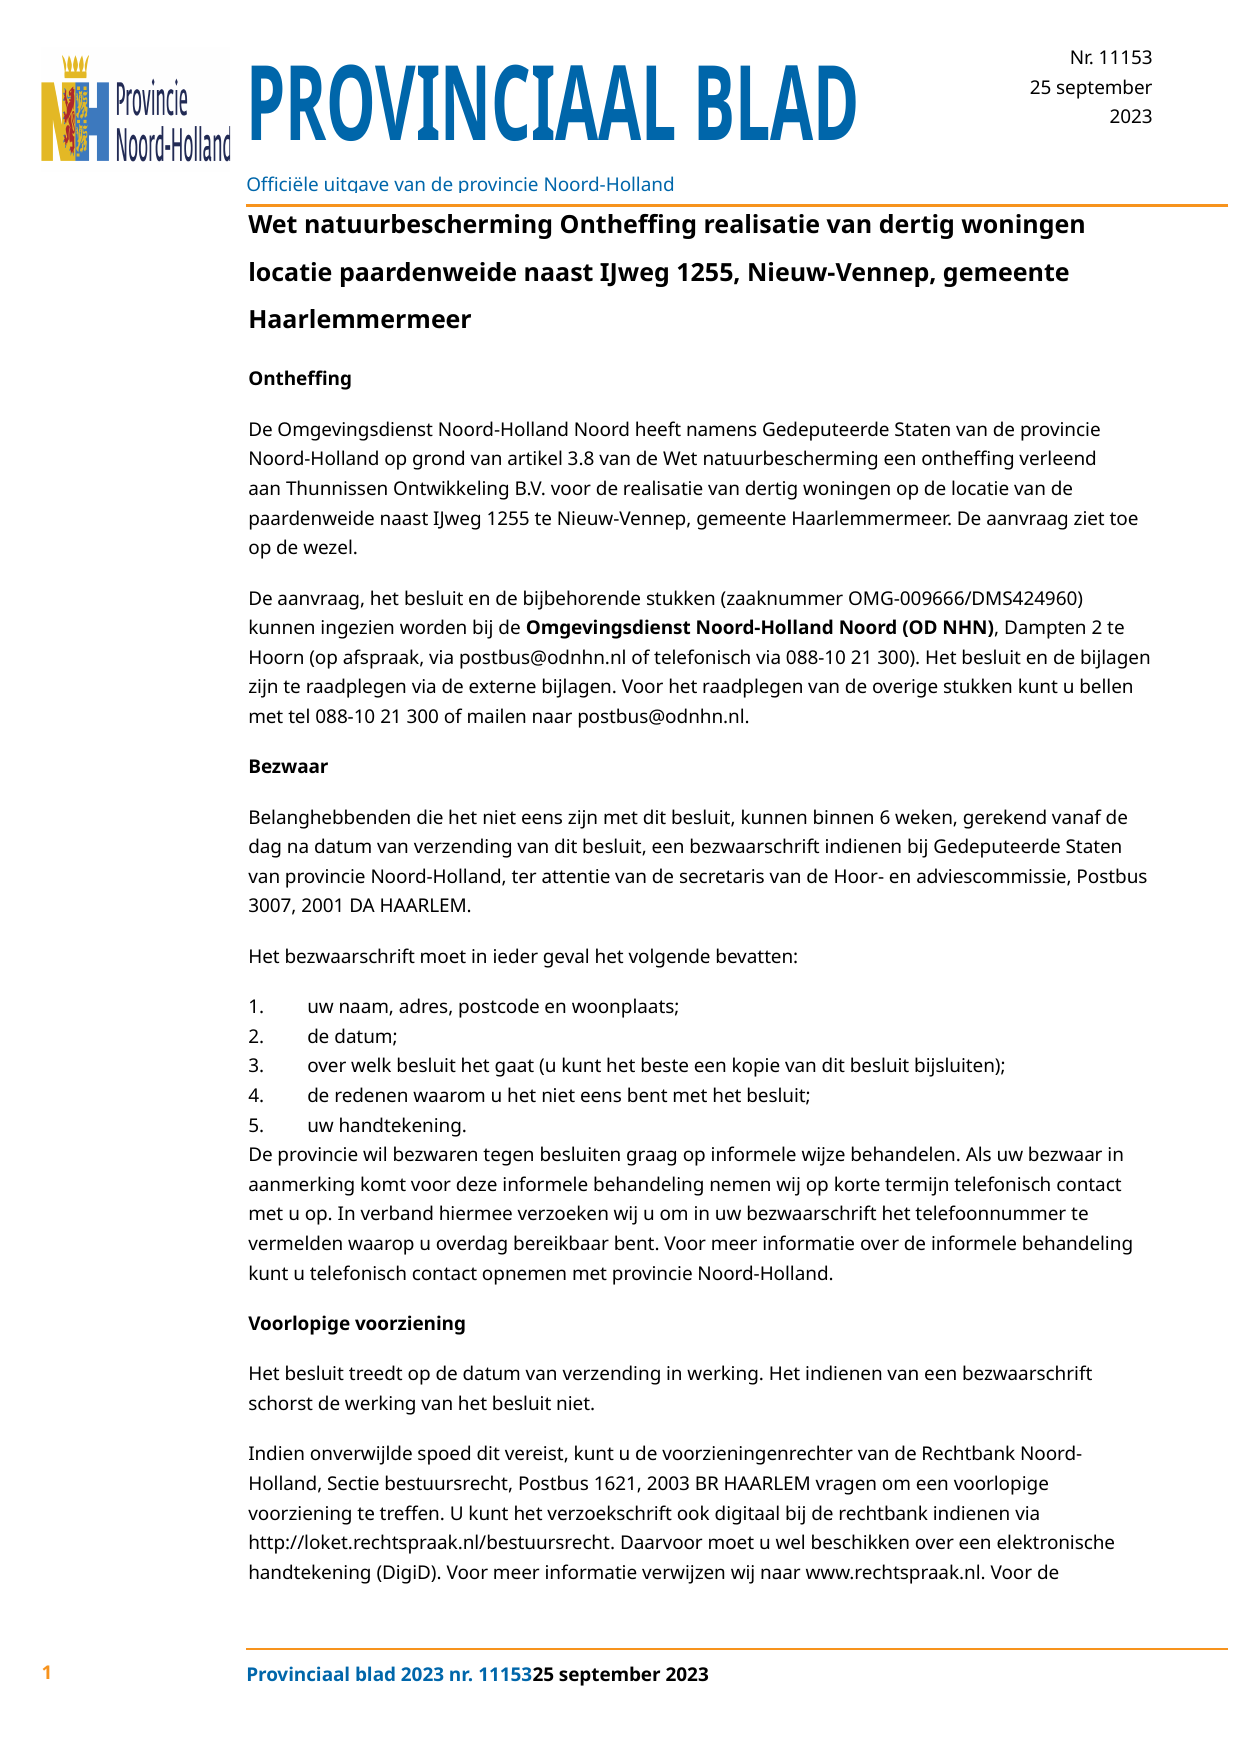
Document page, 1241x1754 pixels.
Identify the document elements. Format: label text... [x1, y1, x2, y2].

text Wet natuurbescherming Ontheffing realisatie van dertig woningen locatie paardenweide naast IJweg 1255, Nieuw-Vennep, gemeente Haarlemmermeer [248, 207, 1152, 336]
text De aanvraag, het besluit en de bijbehorende stukken (zaaknummer OMG-009666/DMS424960) kunnen ingezien worden bij de Omgevingsdienst Noord-Holland Noord (OD NHN), Dampten 2 te Hoorn (op afspraak, via postbus@odnhn.nl of telefonisch via 088-10 21 300). Het besluit en de bijlagen zijn te raadplegen via de externe bijlagen. Voor het raadplegen van de overige stukken kunt u bellen met tel 088-10 21 300 of mailen naar postbus@odnhn.nl. [248, 585, 1152, 729]
text Het bezwaarschrift moet in ieder geval het volgende bevatten: [248, 943, 1152, 969]
text De Omgevingsdienst Noord-Holland Noord heeft namens Gedeputeerde Staten van de provincie Noord-Holland op grond van artikel 3.8 van de Wet natuurbescherming een ontheffing verleend aan Thunnissen Ontwikkeling B.V. voor de realisatie van dertig woningen op de locatie van de paardenweide naast IJweg 1255 te Nieuw-Vennep, gemeente Haarlemmermeer. De aanvraag ziet toe op de wezel. [248, 416, 1152, 560]
text De provincie wil bezwaren tegen besluiten graag op informele wijze behandelen. Als uw bezwaar in aanmerking komt voor deze informele behandeling nemen wij op korte termijn telefonisch contact met u op. In verband hiermee verzoeken wij u om in uw bezwaarschrift het telefoonnummer te vermelden waarop u overdag bereikbaar bent. Voor meer informatie over de informele behandeling kunt u telefonisch contact opnemen met provincie Noord-Holland. [248, 1141, 1152, 1285]
list over welk besluit het gaat (u kunt het beste een kopie van dit besluit bijsluiten); [248, 1053, 1152, 1078]
list uw naam, adres, postcode en woonplaats; [248, 993, 1152, 1019]
text Ontheffing [248, 366, 1152, 391]
picture [41, 47, 231, 172]
text Het besluit treedt op de datum van verzending in werking. Het indienen van een bezwaarschrift schorst de werking van het besluit niet. [248, 1361, 1152, 1416]
list uw handtekening. [248, 1112, 1152, 1137]
text Bezwaar [248, 753, 1152, 779]
text Indien onverwijlde spoed dit vereist, kunt u de voorzieningenrechter van de Rechtbank Noord-Holland, Sectie bestuursrecht, Postbus 1621, 2003 BR HAARLEM vragen om een voorlopige voorziening te treffen. U kunt het verzoekschrift ook digitaal bij de rechtbank indienen via http://loket.rechtspraak.nl/bestuursrecht. Daarvoor moet u wel beschikken over een elektronische handtekening (DigiD). Voor meer informatie verwijzen wij naar www.rechtspraak.nl. Voor de [248, 1441, 1152, 1584]
list de datum; [248, 1023, 1152, 1049]
list de redenen waarom u het niet eens bent met het besluit; [248, 1082, 1152, 1108]
text Voorlopige voorziening [248, 1310, 1152, 1336]
text Belanghebbenden die het niet eens zijn met dit besluit, kunnen binnen 6 weken, gerekend vanaf de dag na datum van verzending van dit besluit, een bezwaarschrift indienen bij Gedeputeerde Staten van provincie Noord-Holland, ter attentie van de secretaris van de Hoor- en adviescommissie, Postbus 3007, 2001 DA HAARLEM. [248, 804, 1152, 918]
